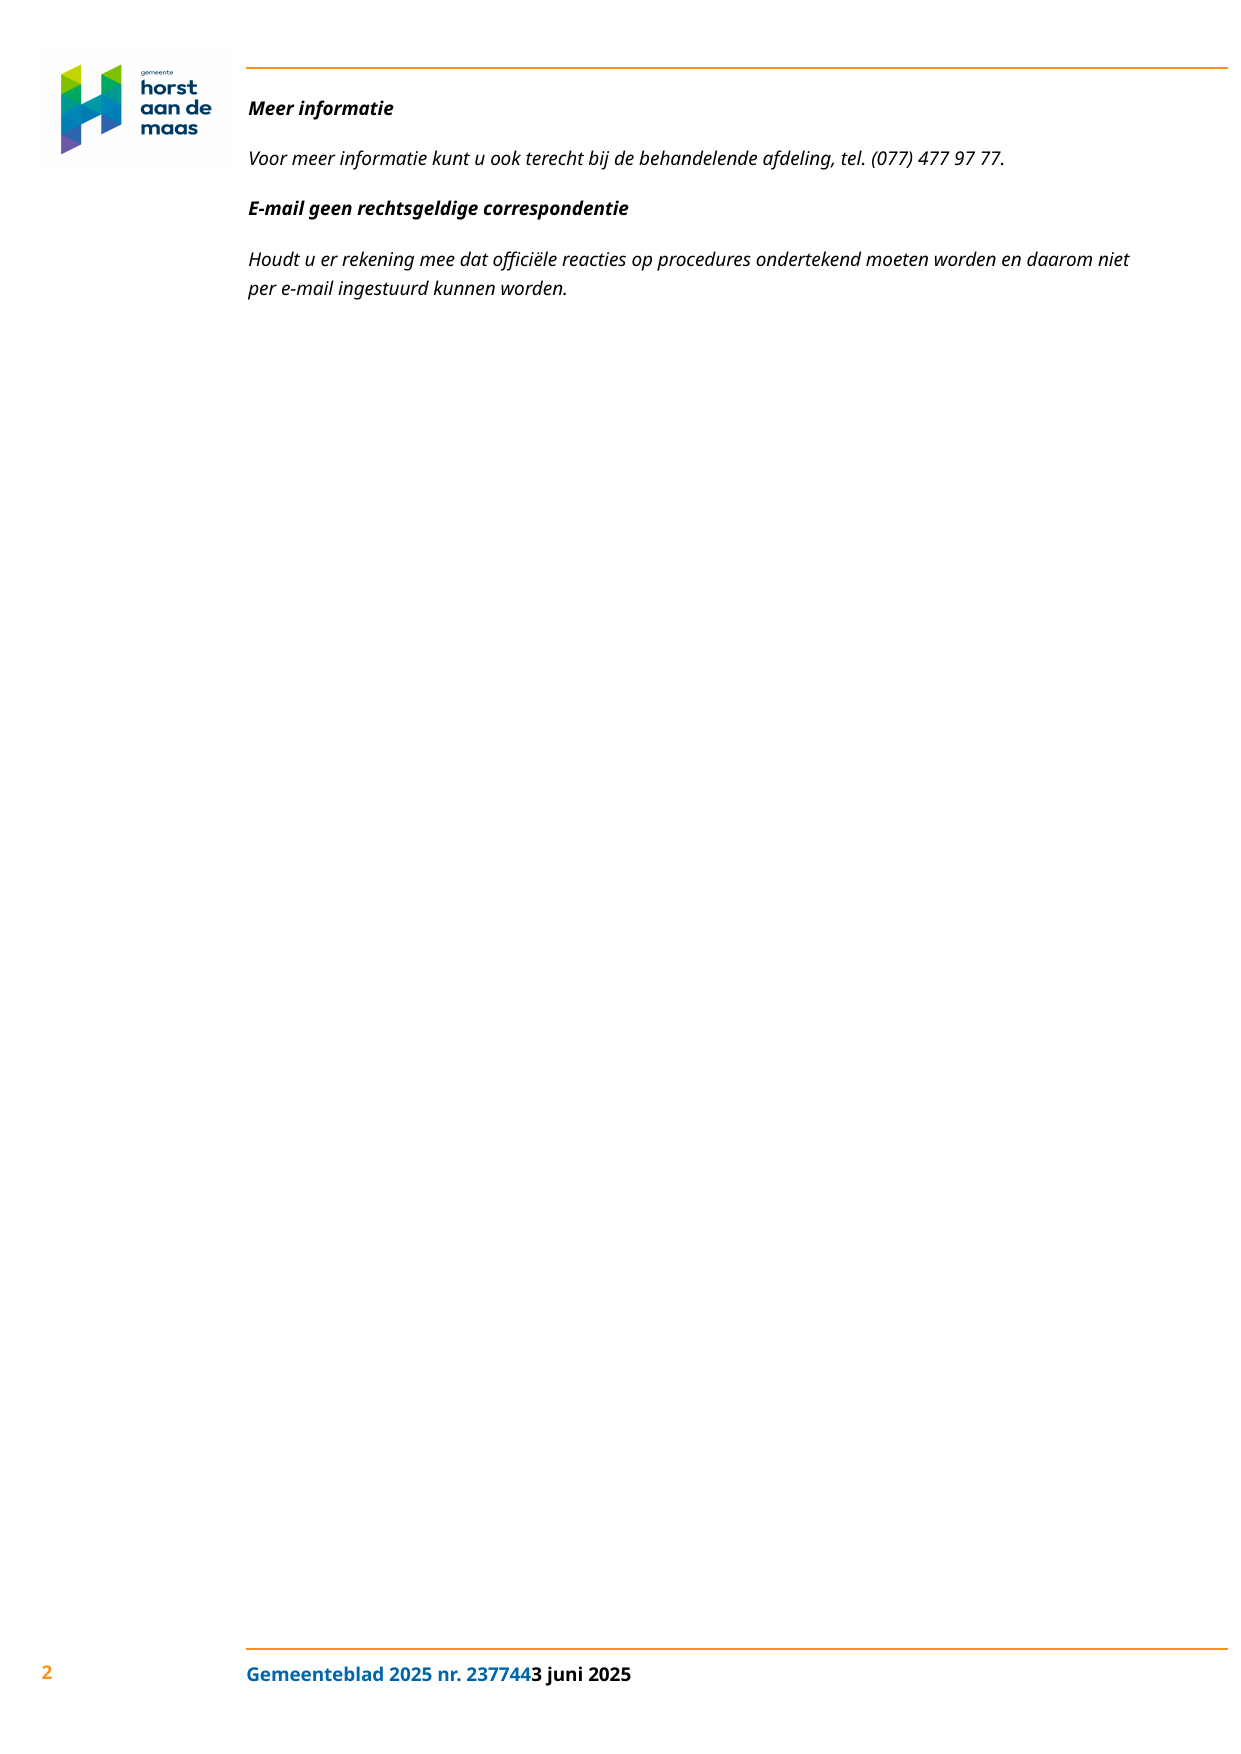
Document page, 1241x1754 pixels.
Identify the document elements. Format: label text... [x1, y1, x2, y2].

picture [41, 47, 231, 172]
text Meer informatie [248, 95, 1152, 121]
text E-mail geen rechtsgeldige correspondentie [248, 196, 1152, 221]
text Houdt u er rekening mee dat officiële reacties op procedures ondertekend moeten worden en daarom niet per e-mail ingestuurd kunnen worden. [248, 246, 1152, 301]
text Voor meer informatie kunt u ook terecht bij de behandelende afdeling, tel. (077) 477 97 77. [248, 145, 1152, 171]
